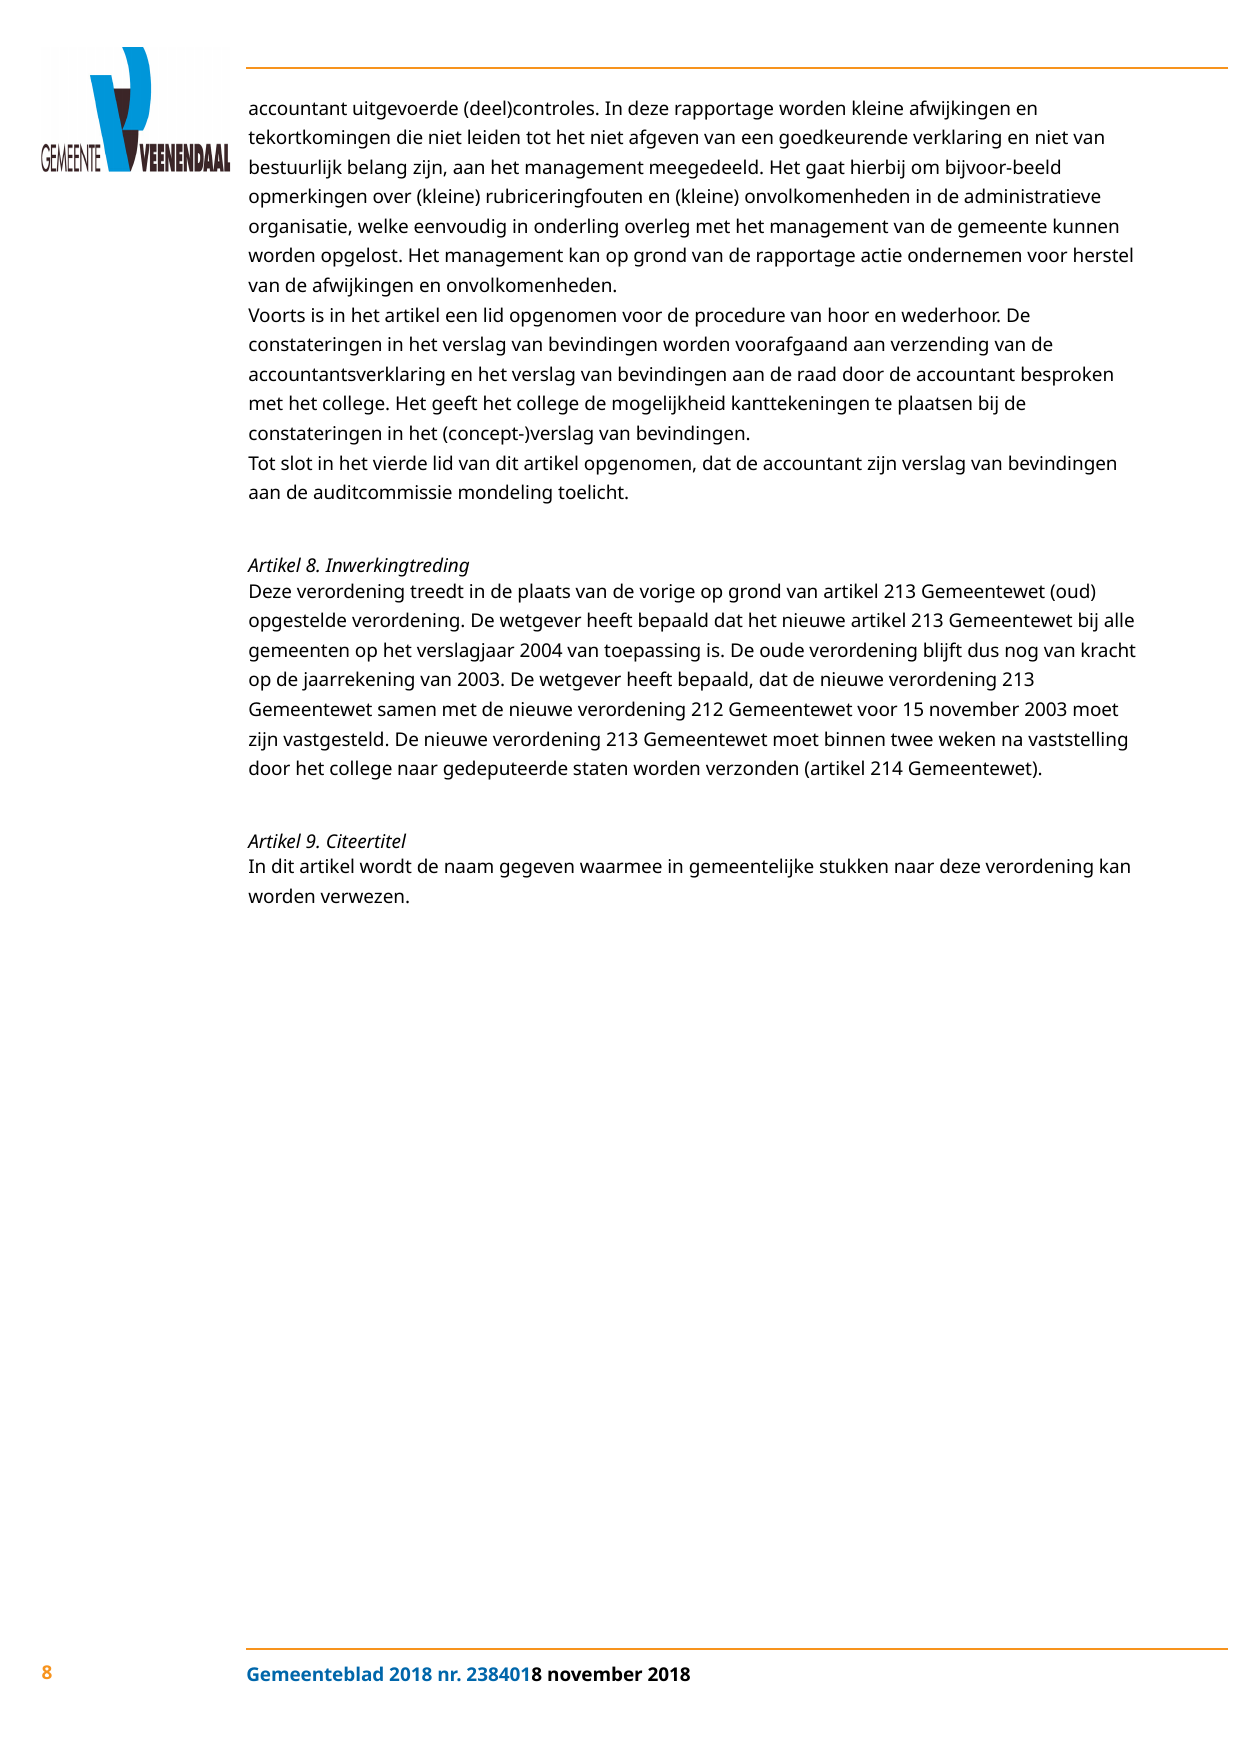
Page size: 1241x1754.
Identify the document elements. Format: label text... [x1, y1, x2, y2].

text Voorts is in het artikel een lid opgenomen voor de procedure van hoor en wederhoor. De constateringen in het verslag van bevindingen worden voorafgaand aan verzending van de accountantsverklaring en het verslag van bevindingen aan de raad door de accountant besproken met het college. Het geeft het college de mogelijkheid kanttekeningen te plaatsen bij de constateringen in het (concept-)verslag van bevindingen. [248, 302, 1152, 446]
text In dit artikel wordt de naam gegeven waarmee in gemeentelijke stukken naar deze verordening kan worden verwezen. [248, 854, 1152, 909]
text Artikel 8. Inwerkingtreding [248, 552, 1152, 578]
text Tot slot in het vierde lid van dit artikel opgenomen, dat de accountant zijn verslag van bevindingen aan de auditcommissie mondeling toelicht. [248, 450, 1152, 505]
text Artikel 9. Citeertitel [248, 828, 1152, 854]
picture [41, 47, 130, 172]
text accountant uitgevoerde (deel)controles. In deze rapportage worden kleine afwijkingen en tekortkomingen die niet leiden tot het niet afgeven van een goedkeurende verklaring en niet van bestuurlijk belang zijn, aan het management meegedeeld. Het gaat hierbij om bijvoor-beeld opmerkingen over (kleine) rubriceringfouten en (kleine) onvolkomenheden in de administratieve organisatie, welke eenvoudig in onderling overleg met het management van de gemeente kunnen worden opgelost. Het management kan op grond van de rapportage actie ondernemen voor herstel van de afwijkingen en onvolkomenheden. [248, 95, 1152, 298]
picture [123, 47, 231, 172]
text Deze verordening treedt in de plaats van de vorige op grond van artikel 213 Gemeentewet (oud) opgestelde verordening. De wetgever heeft bepaald dat het nieuwe artikel 213 Gemeentewet bij alle gemeenten op het verslagjaar 2004 van toepassing is. De oude verordening blijft dus nog van kracht op de jaarrekening van 2003. De wetgever heeft bepaald, dat de nieuwe verordening 213 Gemeentewet samen met de nieuwe verordening 212 Gemeentewet voor 15 november 2003 moet zijn vastgesteld. De nieuwe verordening 213 Gemeentewet moet binnen twee weken na vaststelling door het college naar gedeputeerde staten worden verzonden (artikel 214 Gemeentewet). [248, 578, 1152, 781]
